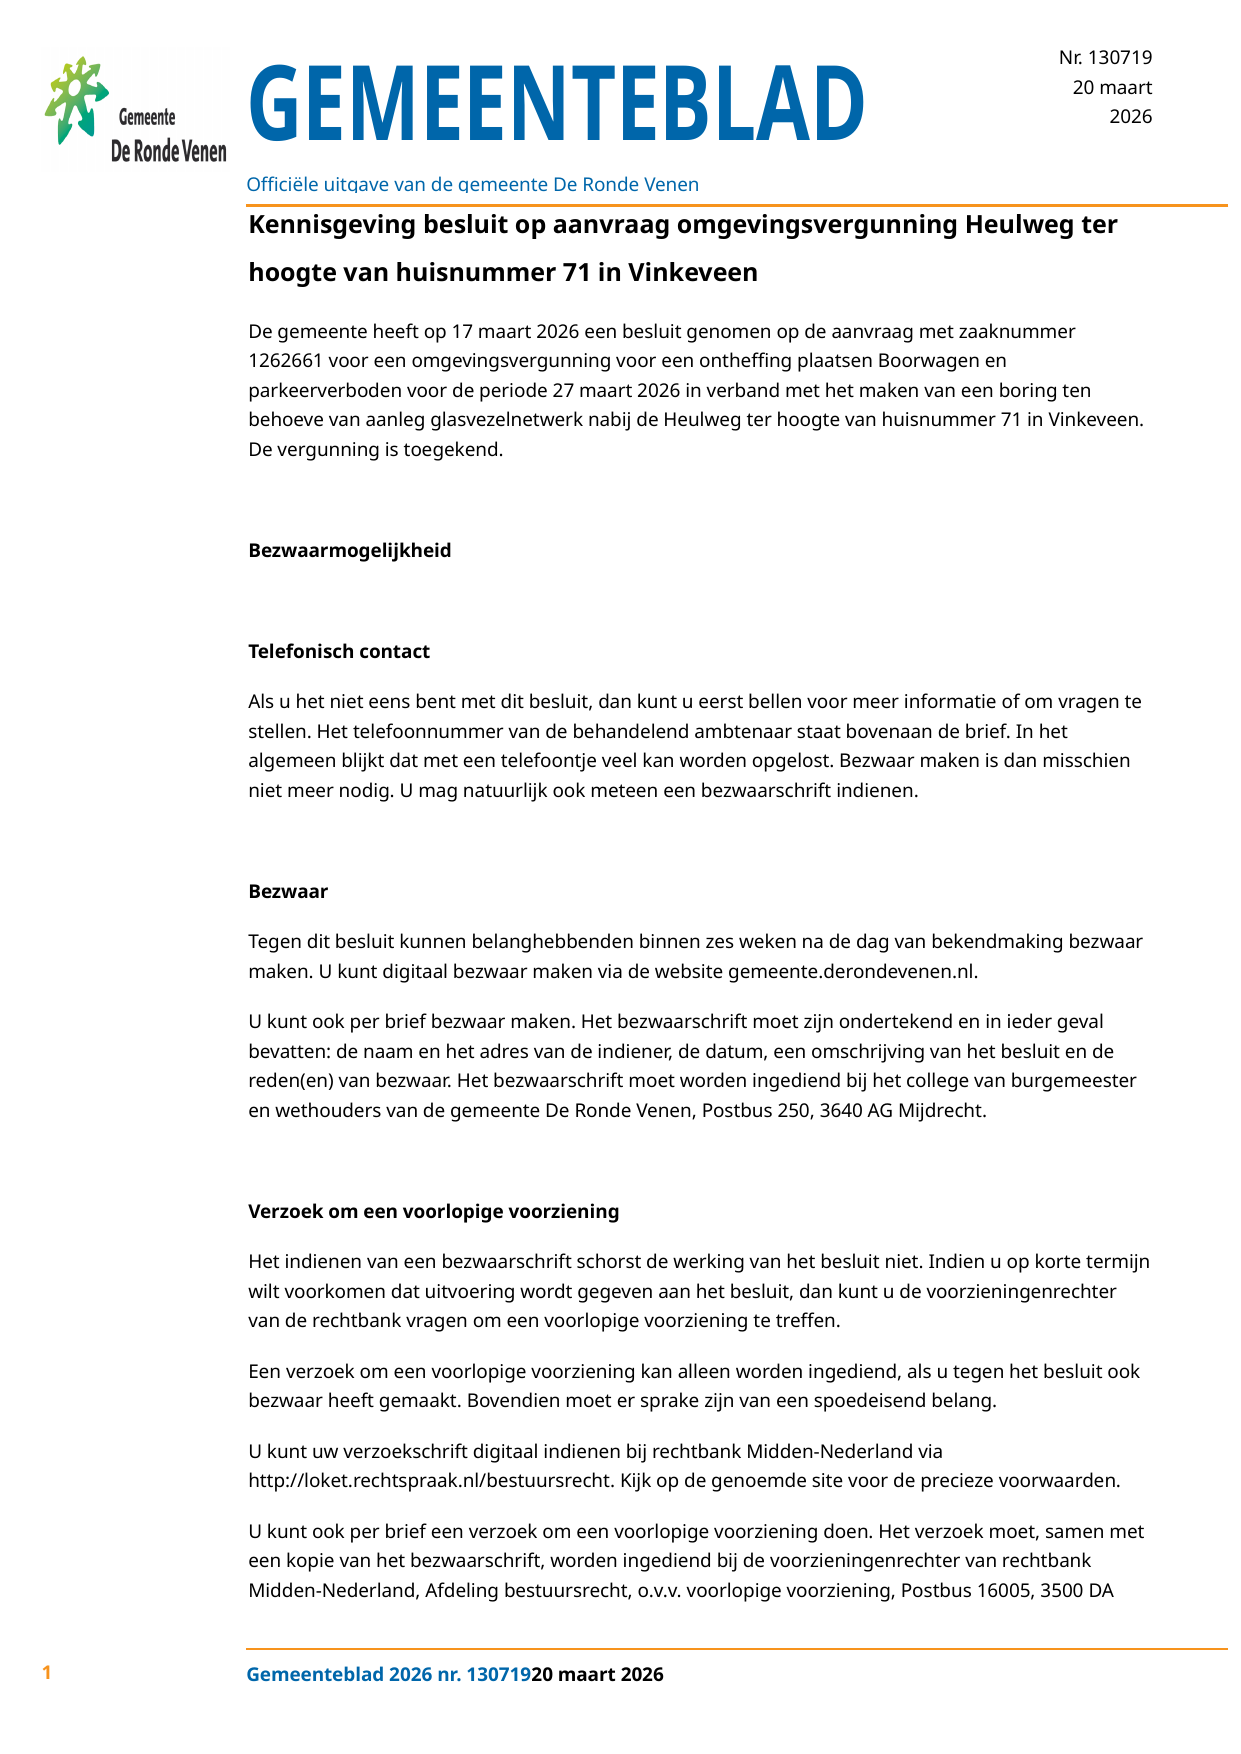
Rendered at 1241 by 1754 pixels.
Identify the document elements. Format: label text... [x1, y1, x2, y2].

text Kennisgeving besluit op aanvraag omgevingsvergunning Heulweg ter hoogte van huisnummer 71 in Vinkeveen [248, 207, 1152, 288]
text Bezwaarmogelijkheid [248, 537, 1152, 563]
text U kunt ook per brief een verzoek om een voorlopige voorziening doen. Het verzoek moet, samen met een kopie van het bezwaarschrift, worden ingediend bij de voorzieningenrechter van rechtbank Midden-Nederland, Afdeling bestuursrecht, o.v.v. voorlopige voorziening, Postbus 16005, 3500 DA [248, 1518, 1152, 1603]
text U kunt uw verzoekschrift digitaal indienen bij rechtbank Midden-Nederland via http://loket.rechtspraak.nl/bestuursrecht. Kijk op de genoemde site voor de precieze voorwaarden. [248, 1438, 1152, 1493]
text Een verzoek om een voorlopige voorziening kan alleen worden ingediend, als u tegen het besluit ook bezwaar heeft gemaakt. Bovendien moet er sprake zijn van een spoedeisend belang. [248, 1358, 1152, 1413]
text Telefonisch contact [248, 638, 1152, 664]
text Tegen dit besluit kunnen belanghebbenden binnen zes weken na de dag van bekendmaking bezwaar maken. U kunt digitaal bezwaar maken via de website gemeente.derondevenen.nl. [248, 928, 1152, 984]
text Het indienen van een bezwaarschrift schorst de werking van het besluit niet. Indien u op korte termijn wilt voorkomen dat uitvoering wordt gegeven aan het besluit, dan kunt u de voorzieningenrechter van de rechtbank vragen om een voorlopige voorziening te treffen. [248, 1248, 1152, 1333]
text De gemeente heeft op 17 maart 2026 een besluit genomen op de aanvraag met zaaknummer 1262661 voor een omgevingsvergunning voor een ontheffing plaatsen Boorwagen en parkeerverboden voor de periode 27 maart 2026 in verband met het maken van een boring ten behoeve van aanleg glasvezelnetwerk nabij de Heulweg ter hoogte van huisnummer 71 in Vinkeveen. De vergunning is toegekend. [248, 318, 1152, 462]
text Als u het niet eens bent met dit besluit, dan kunt u eerst bellen voor meer informatie of om vragen te stellen. Het telefoonnummer van de behandelend ambtenaar staat bovenaan de brief. In het algemeen blijkt dat met een telefoontje veel kan worden opgelost. Bezwaar maken is dan misschien niet meer nodig. U mag natuurlijk ook meteen een bezwaarschrift indienen. [248, 688, 1152, 803]
picture [41, 47, 231, 172]
text Bezwaar [248, 878, 1152, 904]
text U kunt ook per brief bezwaar maken. Het bezwaarschrift moet zijn ondertekend en in ieder geval bevatten: de naam en het adres van de indiener, de datum, een omschrijving van het besluit en de reden(en) van bezwaar. Het bezwaarschrift moet worden ingediend bij het college van burgemeester en wethouders van de gemeente De Ronde Venen, Postbus 250, 3640 AG Mijdrecht. [248, 1008, 1152, 1123]
text Verzoek om een voorlopige voorziening [248, 1198, 1152, 1224]
